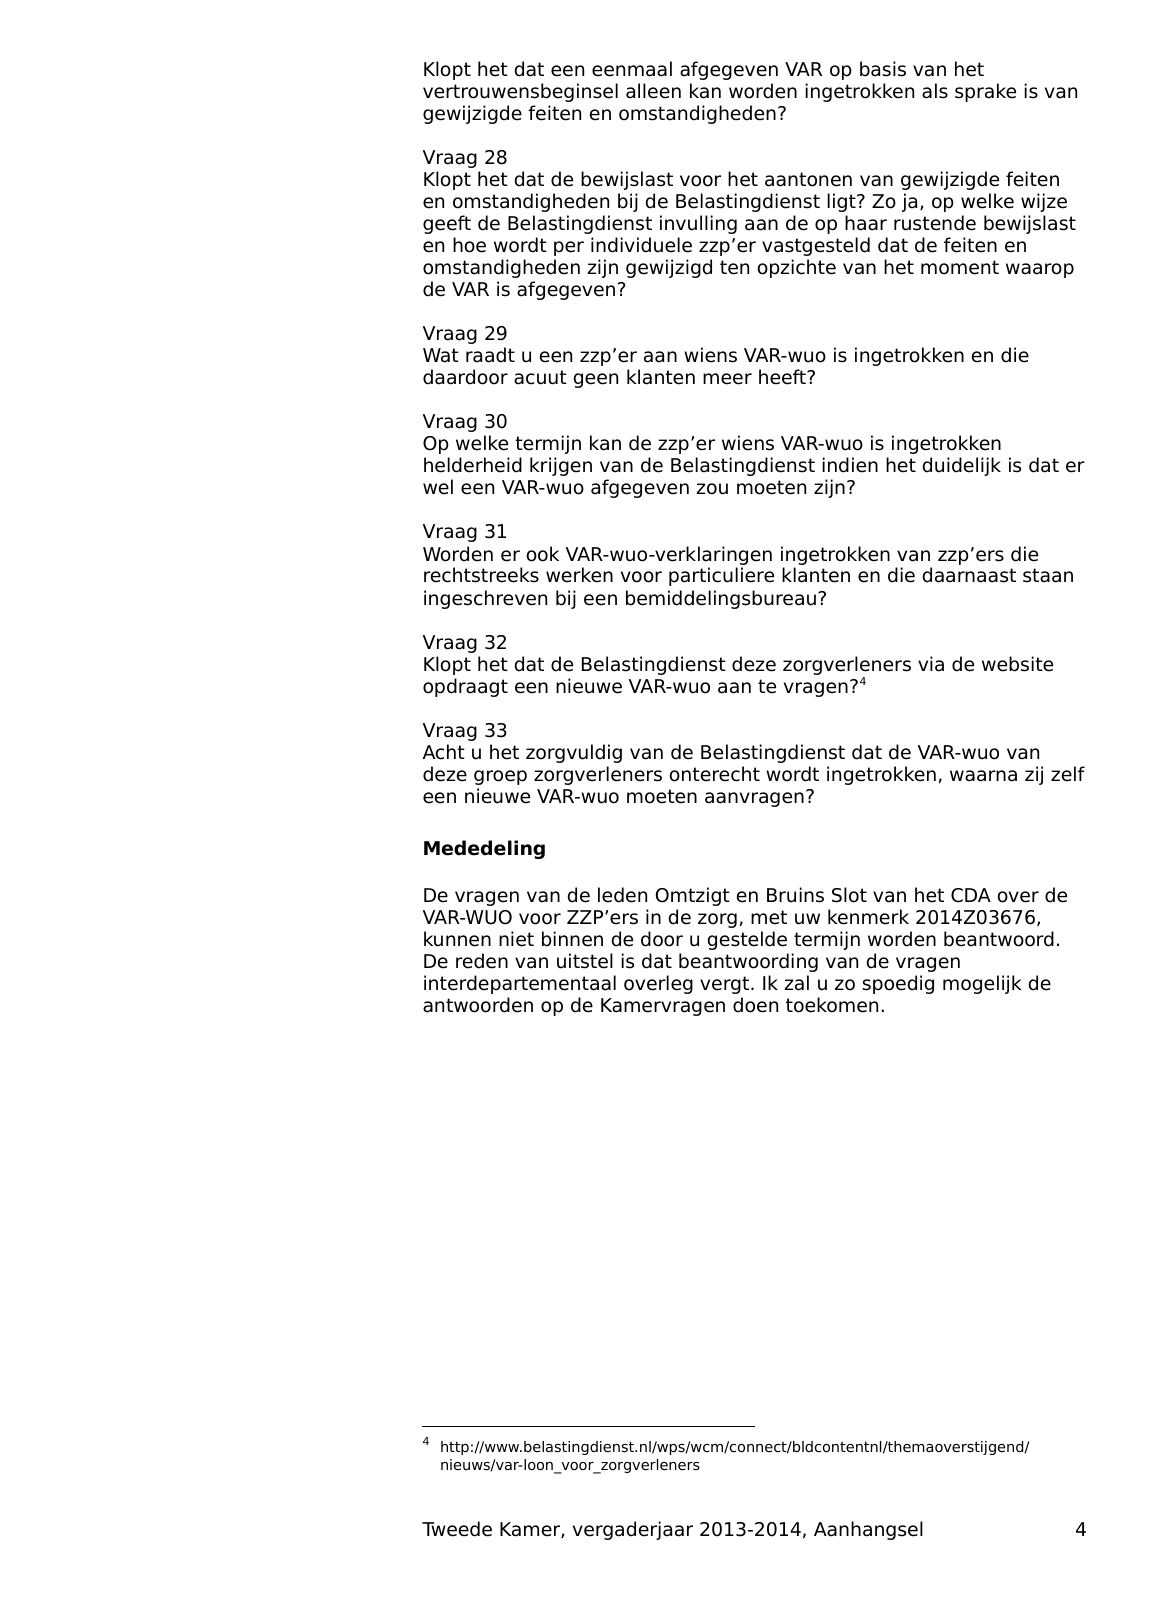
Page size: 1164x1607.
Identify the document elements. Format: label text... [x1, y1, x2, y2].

text Worden er ook VAR-wuo-verklaringen ingetrokken van zzp’ers die rechtstreeks werken voor particuliere klanten en die daarnaast staan ingeschreven bij een bemiddelingsbureau? [422, 543, 1087, 609]
text Klopt het dat de Belastingdienst deze zorgverleners via de website opdraagt een nieuwe VAR-wuo aan te vragen? [422, 653, 1087, 697]
text De reden van uitstel is dat beantwoording van de vragen interdepartementaal overleg vergt. Ik zal u zo spoedig mogelijk de antwoorden op de Kamervragen doen toekomen. [422, 951, 1087, 1016]
text Acht u het zorgvuldig van de Belastingdienst dat de VAR-wuo van deze groep zorgverleners onterecht wordt ingetrokken, waarna zij zelf een nieuwe VAR-wuo moeten aanvragen? [422, 742, 1087, 808]
text http://www.belastingdienst.nl/wps/wcm/connect/bldcontentnl/themaoverstijgend/nieuws/var-loon_voor_zorgverleners [422, 1435, 1087, 1474]
text De vragen van de leden Omtzigt en Bruins Slot van het CDA over de VAR-WUO voor ZZP’ers in de zorg, met uw kenmerk 2014Z03676, kunnen niet binnen de door u gestelde termijn worden beantwoord. [422, 884, 1087, 951]
text Vraag 31 [422, 521, 1087, 543]
subtitle Mededeling [422, 838, 1087, 859]
text Vraag 30 [422, 411, 1087, 433]
text Klopt het dat de bewijslast voor het aantonen van gewijzigde feiten en omstandigheden bij de Belastingdienst ligt? Zo ja, op welke wijze geeft de Belastingdienst invulling aan de op haar rustende bewijslast en hoe wordt per individuele zzp’er vastgesteld dat de feiten en omstandigheden zijn gewijzigd ten opzichte van het moment waarop de VAR is afgegeven? [422, 169, 1087, 301]
text Vraag 32 [422, 632, 1087, 653]
text Wat raadt u een zzp’er aan wiens VAR-wuo is ingetrokken en die daardoor acuut geen klanten meer heeft? [422, 345, 1087, 389]
text Op welke termijn kan de zzp’er wiens VAR-wuo is ingetrokken helderheid krijgen van de Belastingdienst indien het duidelijk is dat er wel een VAR-wuo afgegeven zou moeten zijn? [422, 433, 1087, 499]
text Vraag 28 [422, 147, 1087, 169]
text Vraag 33 [422, 720, 1087, 742]
text Vraag 29 [422, 323, 1087, 345]
text Klopt het dat een eenmaal afgegeven VAR op basis van het vertrouwensbeginsel alleen kan worden ingetrokken als sprake is van gewijzigde feiten en omstandigheden? [422, 59, 1087, 125]
